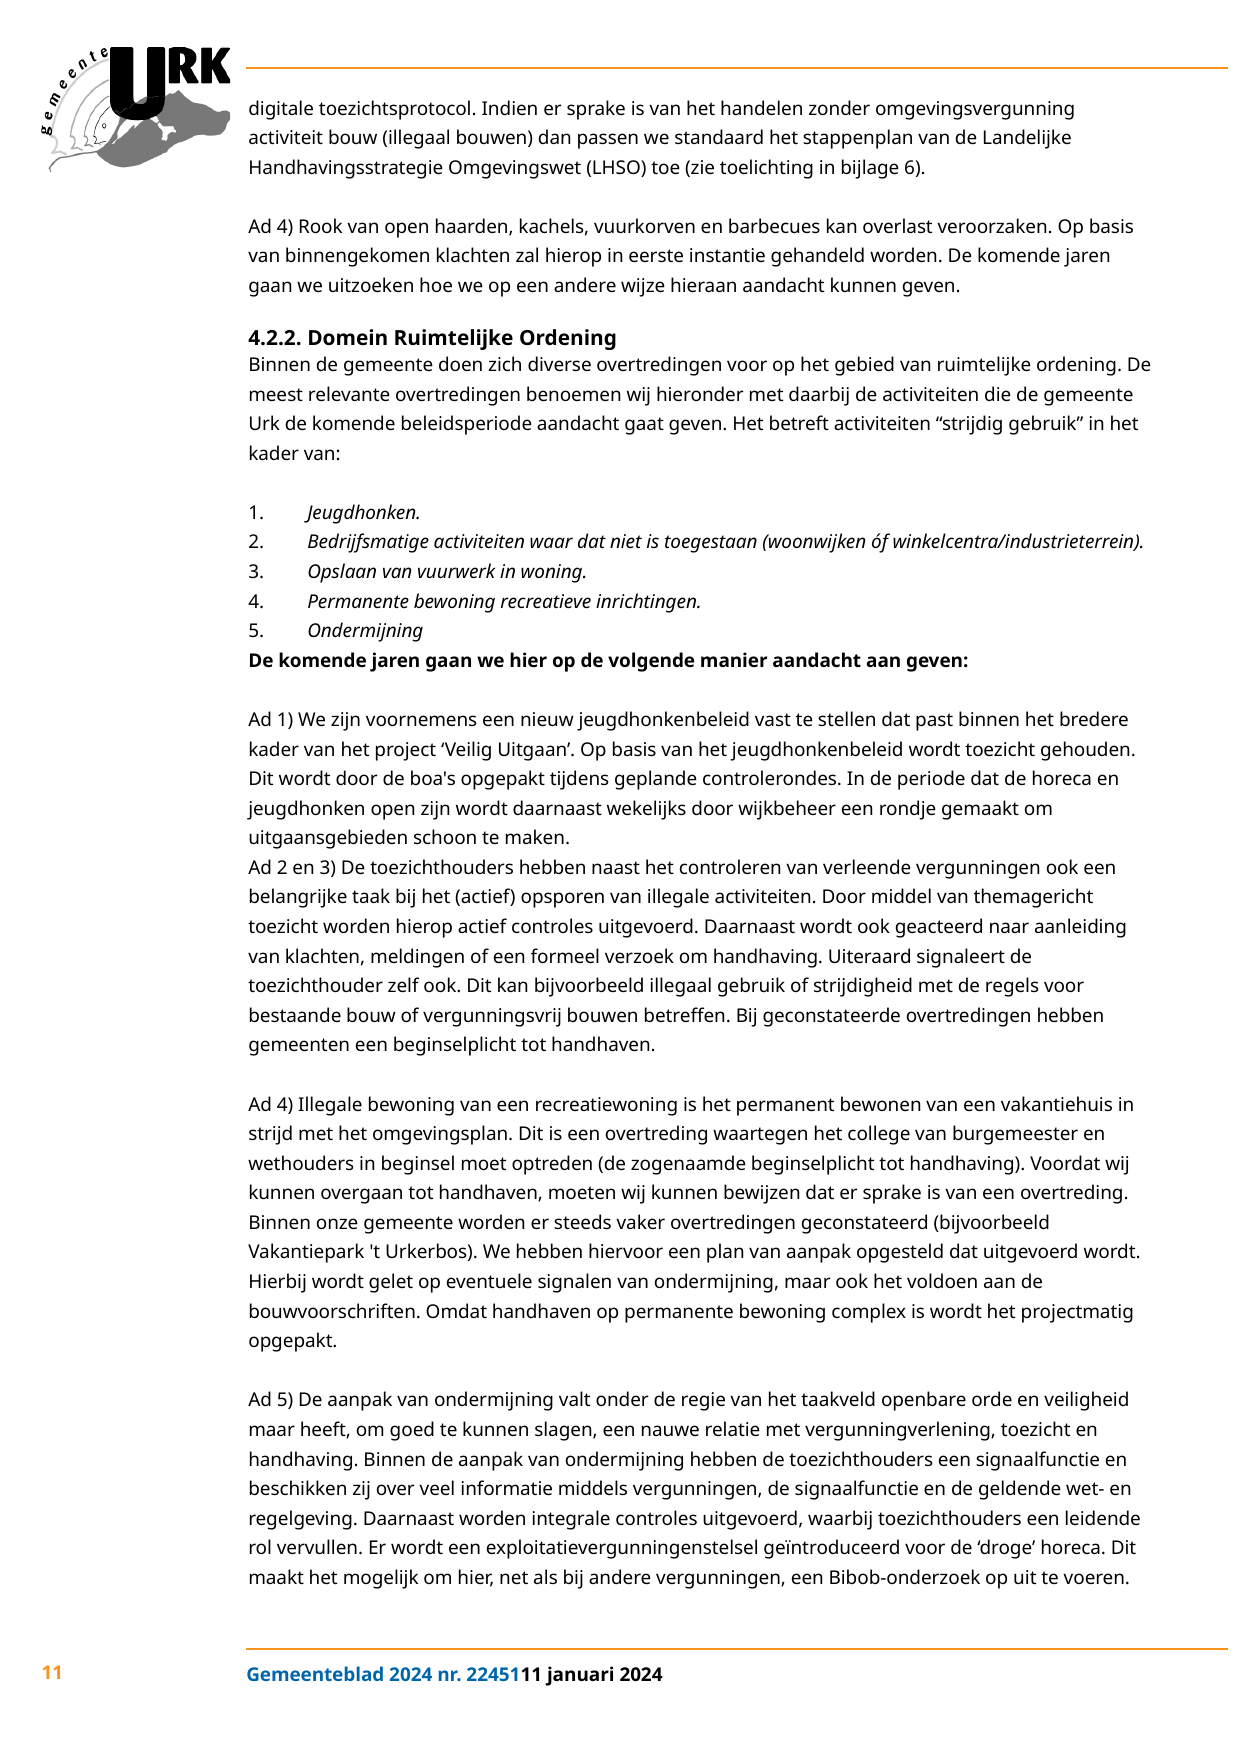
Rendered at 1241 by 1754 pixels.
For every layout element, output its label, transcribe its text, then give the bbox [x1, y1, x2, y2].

list Permanente bewoning recreatieve inrichtingen. [248, 588, 1152, 613]
list Opslaan van vuurwerk in woning. [248, 558, 1152, 584]
text Ad 1) We zijn voornemens een nieuw jeugdhonkenbeleid vast te stellen dat past binnen het bredere kader van het project ‘Veilig Uitgaan’. Op basis van het jeugdhonkenbeleid wordt toezicht gehouden. Dit wordt door de boa's opgepakt tijdens geplande controlerondes. In de periode dat de horeca en jeugdhonken open zijn wordt daarnaast wekelijks door wijkbeheer een rondje gemaakt om uitgaansgebieden schoon te maken. [248, 706, 1152, 850]
text Ad 4) Rook van open haarden, kachels, vuurkorven en barbecues kan overlast veroorzaken. Op basis van binnengekomen klachten zal hierop in eerste instantie gehandeld worden. De komende jaren gaan we uitzoeken hoe we op een andere wijze hieraan aandacht kunnen geven. [248, 213, 1152, 298]
text Ad 5) De aanpak van ondermijning valt onder de regie van het taakveld openbare orde en veiligheid maar heeft, om goed te kunnen slagen, een nauwe relatie met vergunningverlening, toezicht en handhaving. Binnen de aanpak van ondermijning hebben de toezichthouders een signaalfunctie en beschikken zij over veel informatie middels vergunningen, de signaalfunctie en de geldende wet- en regelgeving. Daarnaast worden integrale controles uitgevoerd, waarbij toezichthouders een leidende rol vervullen. Er wordt een exploitatievergunningenstelsel geïntroduceerd voor de ‘droge’ horeca. Dit maakt het mogelijk om hier, net als bij andere vergunningen, een Bibob-onderzoek op uit te voeren. [248, 1387, 1152, 1590]
text Ad 4) Illegale bewoning van een recreatiewoning is het permanent bewonen van een vakantiehuis in strijd met het omgevingsplan. Dit is een overtreding waartegen het college van burgemeester en wethouders in beginsel moet optreden (de zogenaamde beginselplicht tot handhaving). Voordat wij kunnen overgaan tot handhaven, moeten wij kunnen bewijzen dat er sprake is van een overtreding. Binnen onze gemeente worden er steeds vaker overtredingen geconstateerd (bijvoorbeeld Vakantiepark 't Urkerbos). We hebben hiervoor een plan van aanpak opgesteld dat uitgevoerd wordt. Hierbij wordt gelet op eventuele signalen van ondermijning, maar ook het voldoen aan de bouwvoorschriften. Omdat handhaven op permanente bewoning complex is wordt het projectmatig opgepakt. [248, 1091, 1152, 1353]
list Jeugdhonken. [248, 499, 1152, 525]
text digitale toezichtsprotocol. Indien er sprake is van het handelen zonder omgevingsvergunning activiteit bouw (illegaal bouwen) dan passen we standaard het stappenplan van de Landelijke Handhavingsstrategie Omgevingswet (LHSO) toe (zie toelichting in bijlage 6). [248, 95, 1152, 180]
picture [41, 47, 231, 172]
text Ad 2 en 3) De toezichthouders hebben naast het controleren van verleende vergunningen ook een belangrijke taak bij het (actief) opsporen van illegale activiteiten. Door middel van themagericht toezicht worden hierop actief controles uitgevoerd. Daarnaast wordt ook geacteerd naar aanleiding van klachten, meldingen of een formeel verzoek om handhaving. Uiteraard signaleert de toezichthouder zelf ook. Dit kan bijvoorbeeld illegaal gebruik of strijdigheid met de regels voor bestaande bouw of vergunningsvrij bouwen betreffen. Bij geconstateerde overtredingen hebben gemeenten een beginselplicht tot handhaven. [248, 854, 1152, 1057]
list Bedrijfsmatige activiteiten waar dat niet is toegestaan (woonwijken óf winkelcentra/industrieterrein). [248, 529, 1152, 554]
list Ondermijning [248, 617, 1152, 643]
text De komende jaren gaan we hier op de volgende manier aandacht aan geven: [248, 647, 1152, 673]
text 4.2.2. Domein Ruimtelijke Ordening [248, 323, 1152, 351]
text Binnen de gemeente doen zich diverse overtredingen voor op het gebied van ruimtelijke ordening. De meest relevante overtredingen benoemen wij hieronder met daarbij de activiteiten die de gemeente Urk de komende beleidsperiode aandacht gaat geven. Het betreft activiteiten “strijdig gebruik” in het kader van: [248, 351, 1152, 466]
